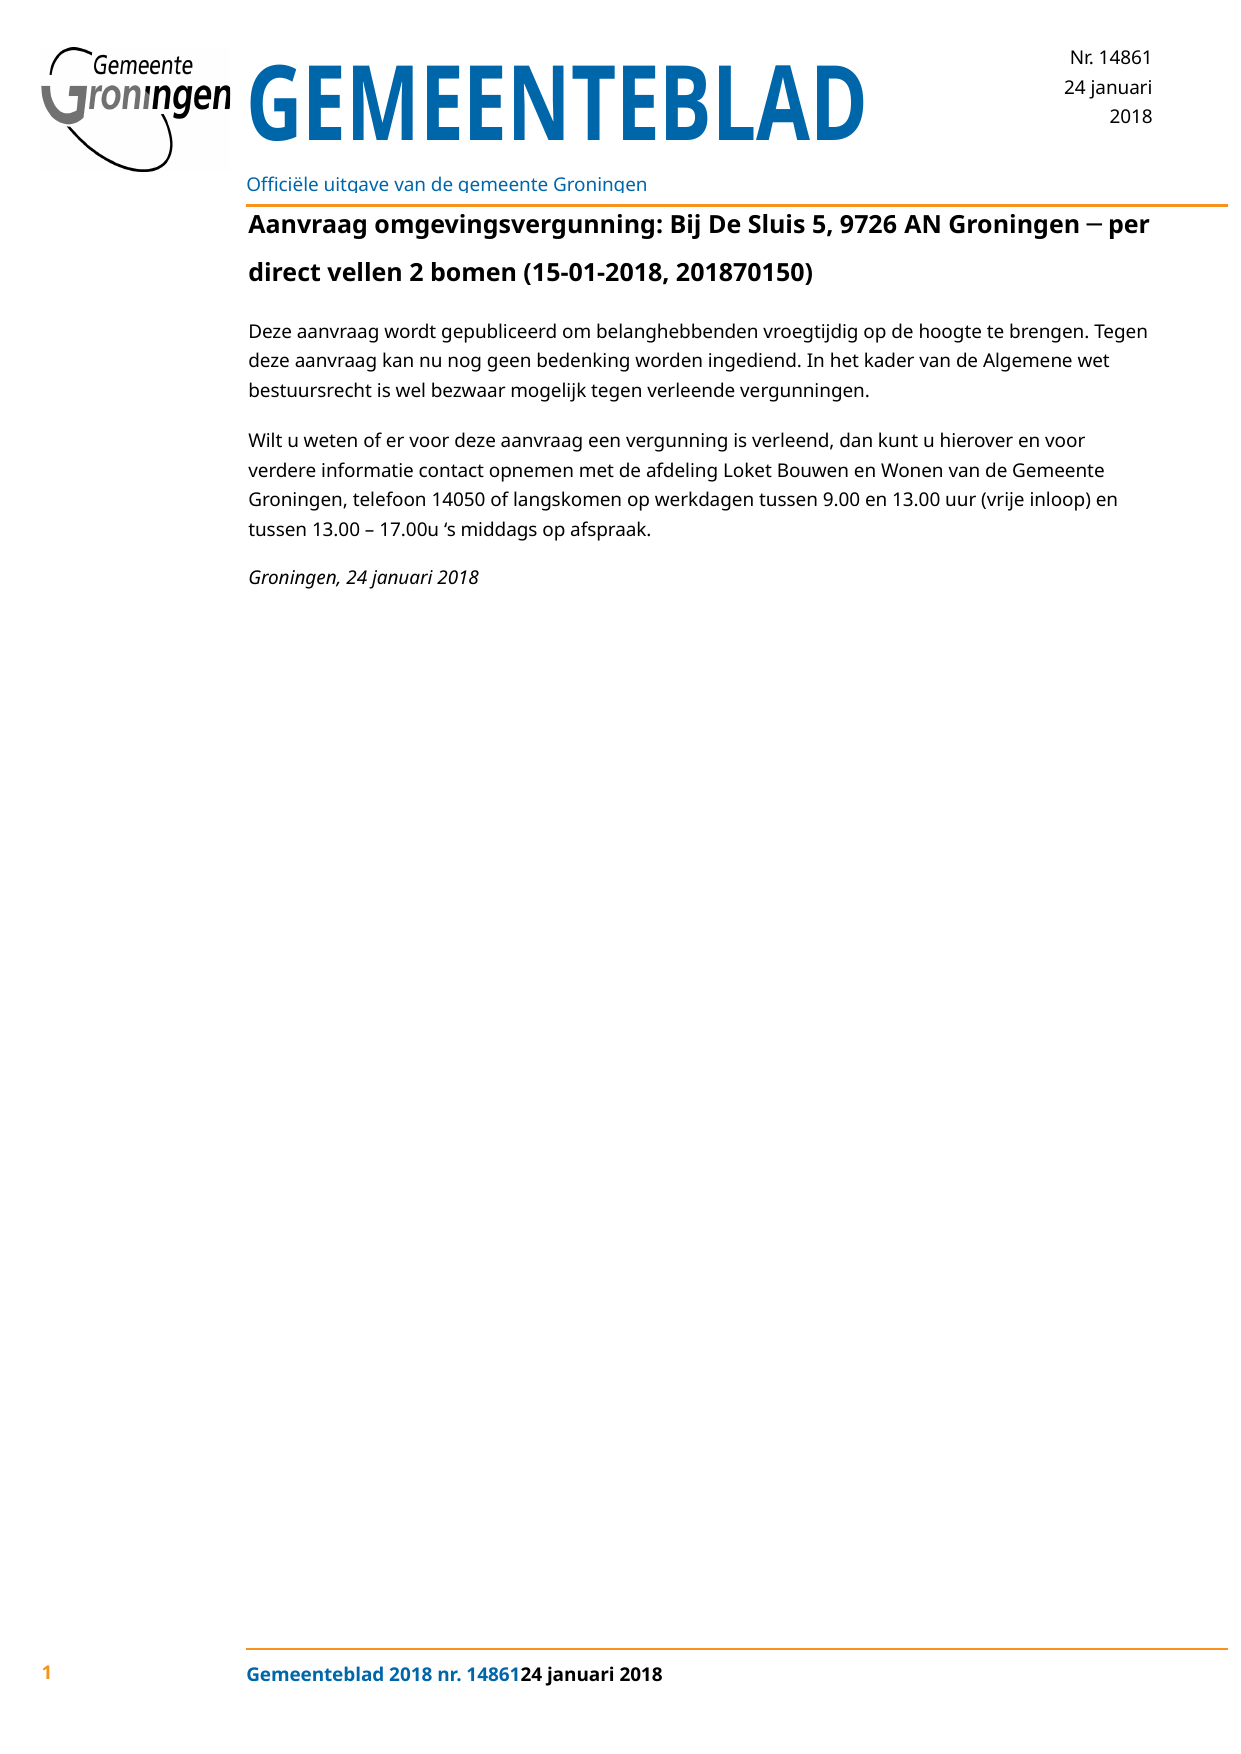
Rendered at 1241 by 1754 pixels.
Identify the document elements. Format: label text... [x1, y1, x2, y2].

text Aanvraag omgevingsvergunning: Bij De Sluis 5, 9726 AN Groningen ─ per direct vellen 2 bomen (15-01-2018, 201870150) [248, 207, 1152, 288]
text Deze aanvraag wordt gepubliceerd om belanghebbenden vroegtijdig op de hoogte te brengen. Tegen deze aanvraag kan nu nog geen bedenking worden ingediend. In het kader van de Algemene wet bestuursrecht is wel bezwaar mogelijk tegen verleende vergunningen. [248, 318, 1152, 403]
text Wilt u weten of er voor deze aanvraag een vergunning is verleend, dan kunt u hierover en voor verdere informatie contact opnemen met de afdeling Loket Bouwen en Wonen van de Gemeente Groningen, telefoon 14050 of langskomen op werkdagen tussen 9.00 en 13.00 uur (vrije inloop) en tussen 13.00 – 17.00u ‘s middags op afspraak. [248, 427, 1152, 542]
text Groningen, 24 januari 2018 [248, 564, 1152, 590]
picture [41, 47, 231, 172]
